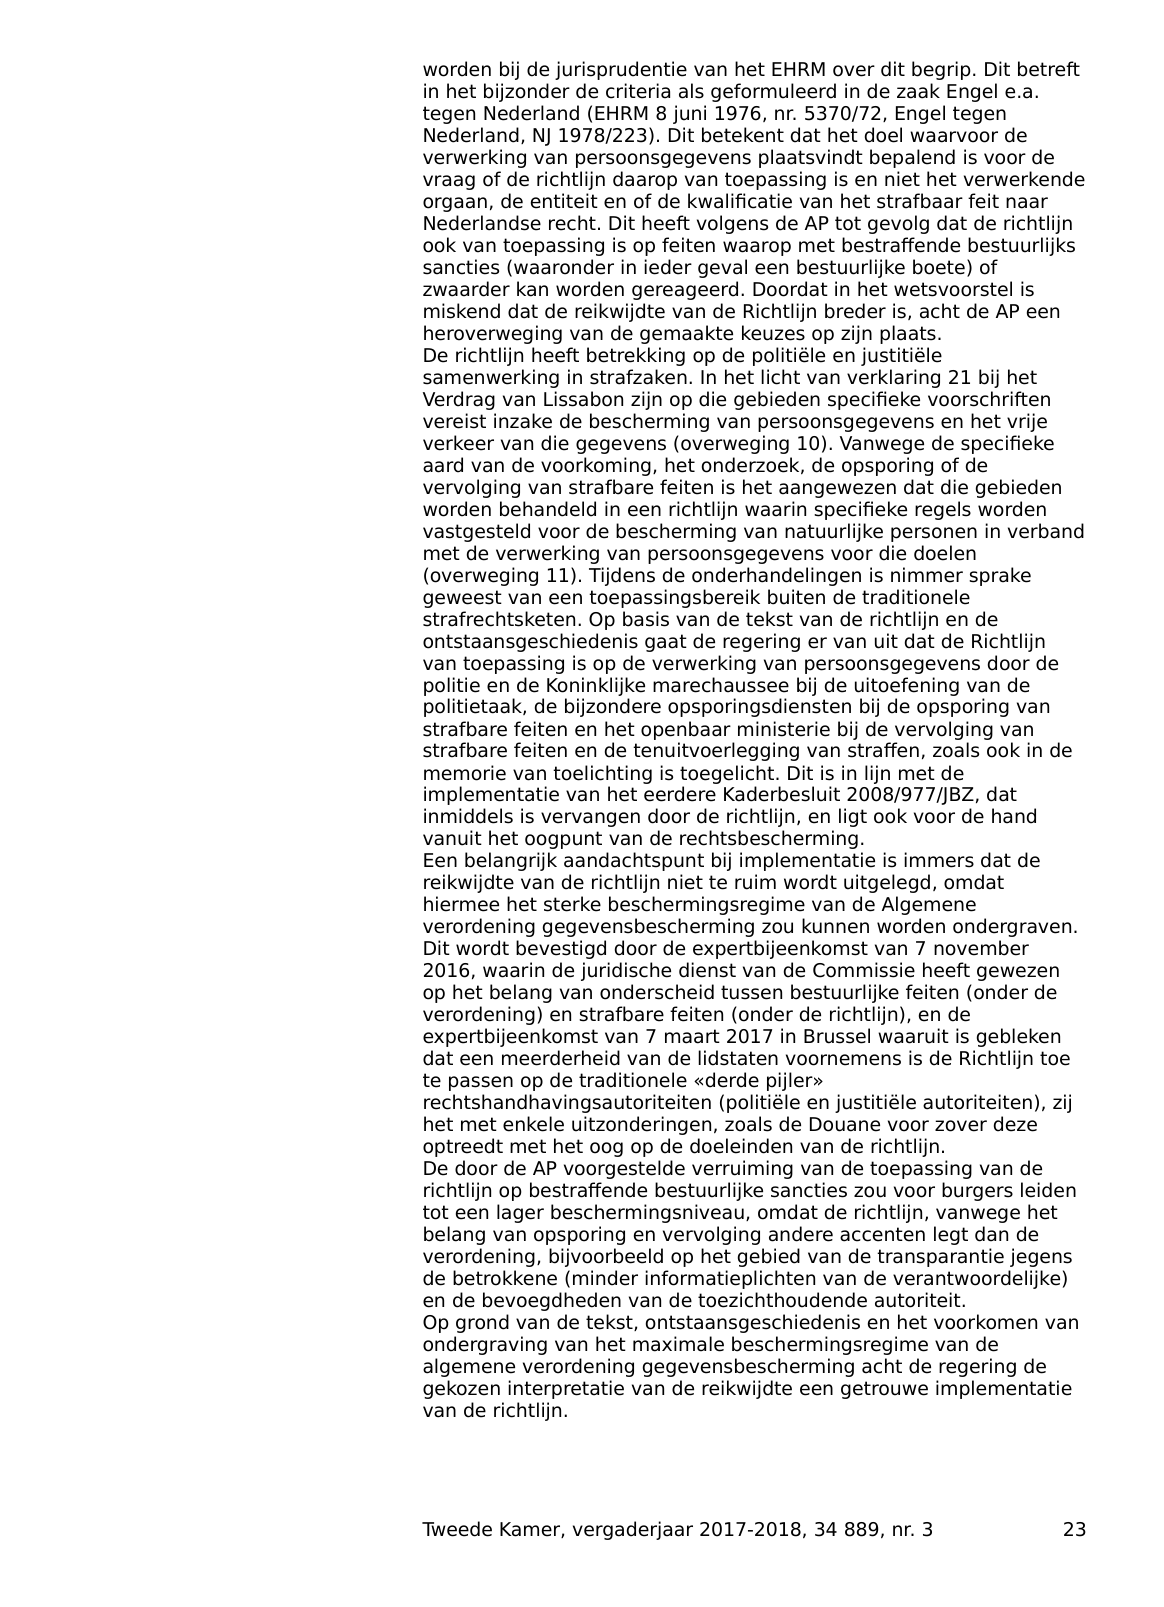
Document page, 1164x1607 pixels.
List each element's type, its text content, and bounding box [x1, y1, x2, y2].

text De richtlijn heeft betrekking op de politiële en justitiële samenwerking in strafzaken. In het licht van verklaring 21 bij het Verdrag van Lissabon zijn op die gebieden specifieke voorschriften vereist inzake de bescherming van persoonsgegevens en het vrije verkeer van die gegevens (overweging 10). Vanwege de specifieke aard van de voorkoming, het onderzoek, de opsporing of de vervolging van strafbare feiten is het aangewezen dat die gebieden worden behandeld in een richtlijn waarin specifieke regels worden vastgesteld voor de bescherming van natuurlijke personen in verband met de verwerking van persoonsgegevens voor die doelen (overweging 11). Tijdens de onderhandelingen is nimmer sprake geweest van een toepassingsbereik buiten de traditionele strafrechtsketen. Op basis van de tekst van de richtlijn en de ontstaansgeschiedenis gaat de regering er van uit dat de Richtlijn van toepassing is op de verwerking van persoonsgegevens door de politie en de Koninklijke marechaussee bij de uitoefening van de politietaak, de bijzondere opsporingsdiensten bij de opsporing van strafbare feiten en het openbaar ministerie bij de vervolging van strafbare feiten en de tenuitvoerlegging van straffen, zoals ook in de memorie van toelichting is toegelicht. Dit is in lijn met de implementatie van het eerdere Kaderbesluit 2008/977/JBZ, dat inmiddels is vervangen door de richtlijn, en ligt ook voor de hand vanuit het oogpunt van de rechtsbescherming. [422, 345, 1087, 850]
text Op grond van de tekst, ontstaansgeschiedenis en het voorkomen van ondergraving van het maximale beschermingsregime van de algemene verordening gegevensbescherming acht de regering de gekozen interpretatie van de reikwijdte een getrouwe implementatie van de richtlijn. [422, 1312, 1087, 1422]
text Een belangrijk aandachtspunt bij implementatie is immers dat de reikwijdte van de richtlijn niet te ruim wordt uitgelegd, omdat hiermee het sterke beschermingsregime van de Algemene verordening gegevensbescherming zou kunnen worden ondergraven. Dit wordt bevestigd door de expertbijeenkomst van 7 november 2016, waarin de juridische dienst van de Commissie heeft gewezen op het belang van onderscheid tussen bestuurlijke feiten (onder de verordening) en strafbare feiten (onder de richtlijn), en de expertbijeenkomst van 7 maart 2017 in Brussel waaruit is gebleken dat een meerderheid van de lidstaten voornemens is de Richtlijn toe te passen op de traditionele «derde pijler» rechtshandhavingsautoriteiten (politiële en justitiële autoriteiten), zij het met enkele uitzonderingen, zoals de Douane voor zover deze optreedt met het oog op de doeleinden van de richtlijn. [422, 850, 1087, 1158]
text worden bij de jurisprudentie van het EHRM over dit begrip. Dit betreft in het bijzonder de criteria als geformuleerd in de zaak Engel e.a. tegen Nederland (EHRM 8 juni 1976, nr. 5370/72, Engel tegen Nederland, NJ 1978/223). Dit betekent dat het doel waarvoor de verwerking van persoonsgegevens plaatsvindt bepalend is voor de vraag of de richtlijn daarop van toepassing is en niet het verwerkende orgaan, de entiteit en of de kwalificatie van het strafbaar feit naar Nederlandse recht. Dit heeft volgens de AP tot gevolg dat de richtlijn ook van toepassing is op feiten waarop met bestraffende bestuurlijks sancties (waaronder in ieder geval een bestuurlijke boete) of zwaarder kan worden gereageerd. Doordat in het wetsvoorstel is miskend dat de reikwijdte van de Richtlijn breder is, acht de AP een heroverweging van de gemaakte keuzes op zijn plaats. [422, 59, 1087, 345]
text De door de AP voorgestelde verruiming van de toepassing van de richtlijn op bestraffende bestuurlijke sancties zou voor burgers leiden tot een lager beschermingsniveau, omdat de richtlijn, vanwege het belang van opsporing en vervolging andere accenten legt dan de verordening, bijvoorbeeld op het gebied van de transparantie jegens de betrokkene (minder informatieplichten van de verantwoordelijke) en de bevoegdheden van de toezichthoudende autoriteit. [422, 1158, 1087, 1312]
